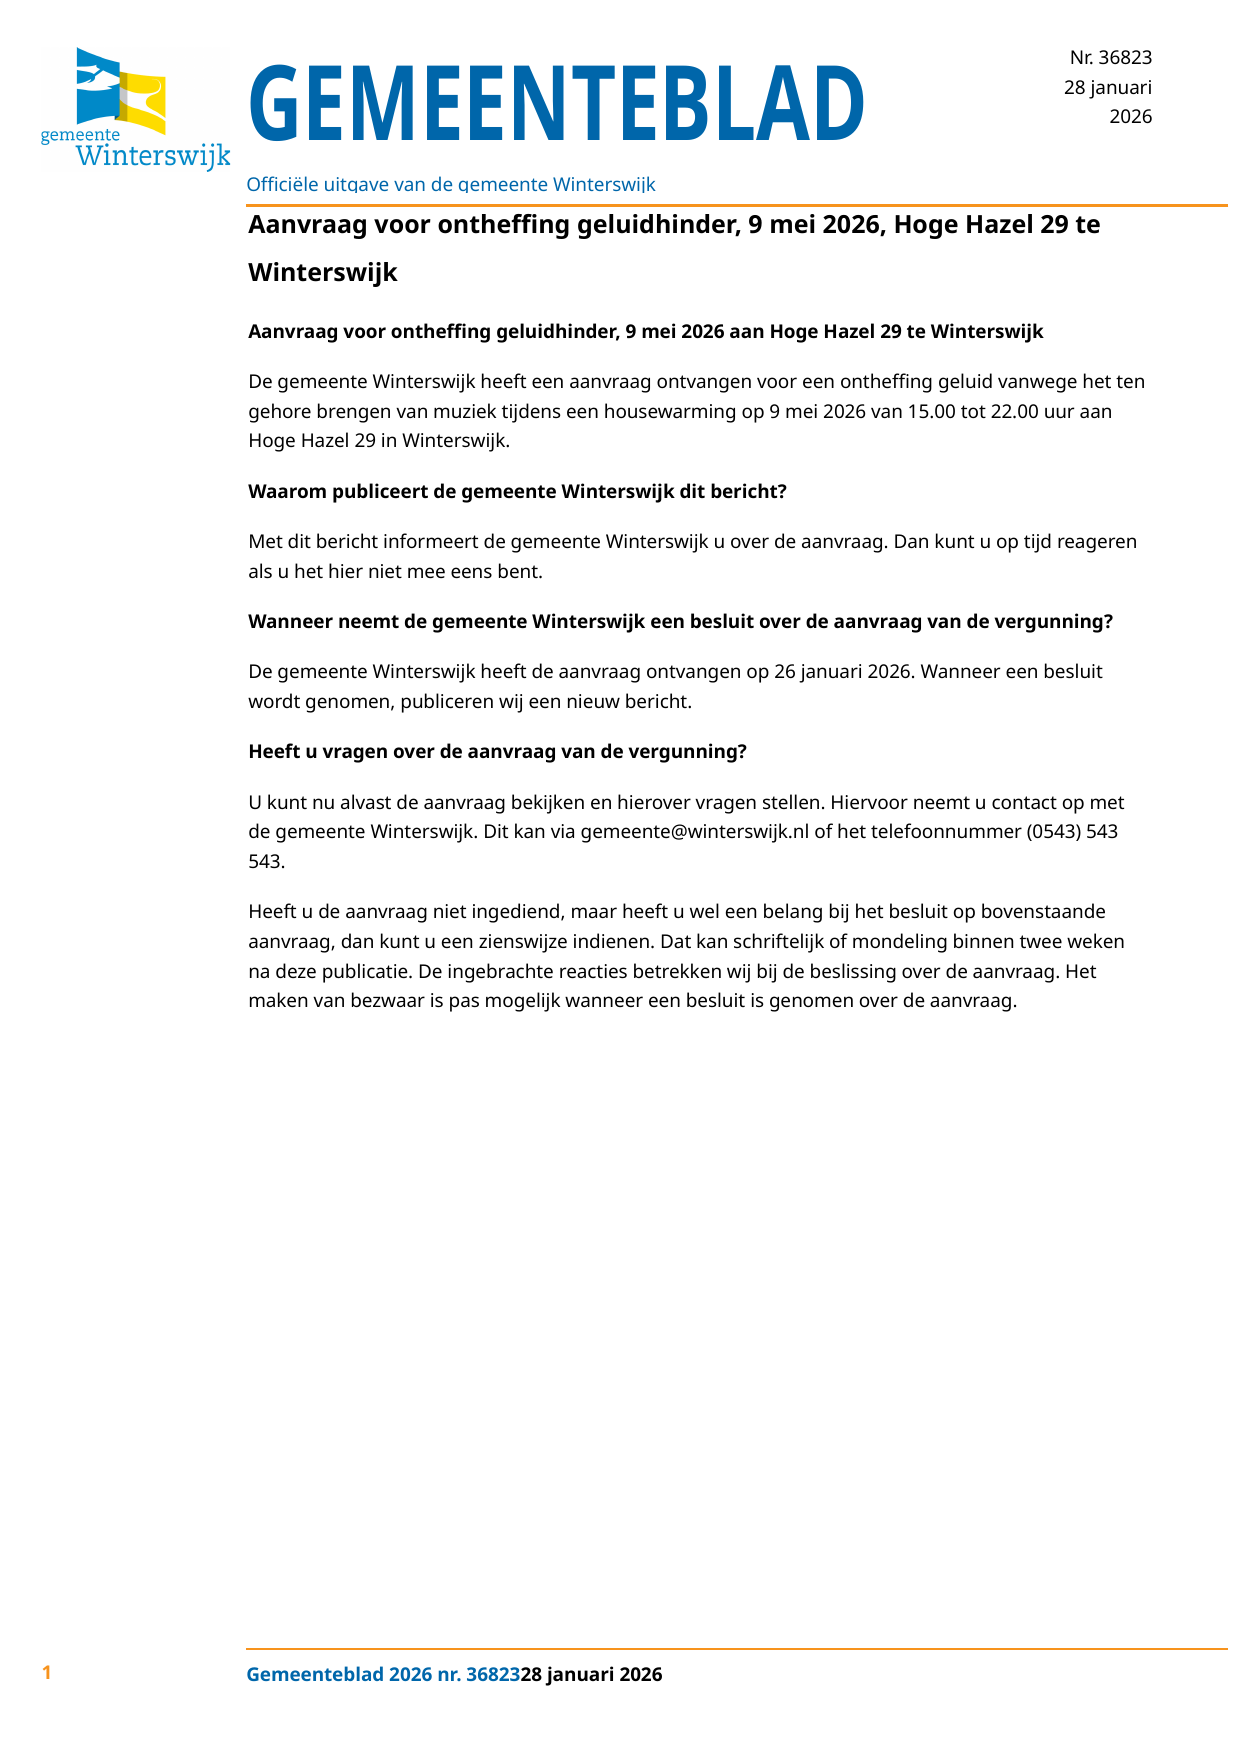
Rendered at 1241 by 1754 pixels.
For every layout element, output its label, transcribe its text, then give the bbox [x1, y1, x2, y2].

text Waarom publiceert de gemeente Winterswijk dit bericht? [248, 478, 1152, 504]
text De gemeente Winterswijk heeft een aanvraag ontvangen voor een ontheffing geluid vanwege het ten gehore brengen van muziek tijdens een housewarming op 9 mei 2026 van 15.00 tot 22.00 uur aan Hoge Hazel 29 in Winterswijk. [248, 368, 1152, 453]
text De gemeente Winterswijk heeft de aanvraag ontvangen op 26 januari 2026. Wanneer een besluit wordt genomen, publiceren wij een nieuw bericht. [248, 659, 1152, 714]
text Wanneer neemt de gemeente Winterswijk een besluit over de aanvraag van de vergunning? [248, 608, 1152, 634]
picture [225, 153, 231, 162]
text U kunt nu alvast de aanvraag bekijken en hierover vragen stellen. Hiervoor neemt u contact op met de gemeente Winterswijk. Dit kan via gemeente@winterswijk.nl of het telefoonnummer (0543) 543 543. [248, 789, 1152, 874]
text Aanvraag voor ontheffing geluidhinder, 9 mei 2026 aan Hoge Hazel 29 te Winterswijk [248, 318, 1152, 344]
text Heeft u de aanvraag niet ingediend, maar heeft u wel een belang bij het besluit op bovenstaande aanvraag, dan kunt u een zienswijze indienen. Dat kan schriftelijk of mondeling binnen twee weken na deze publicatie. De ingebrachte reacties betrekken wij bij de beslissing over de aanvraag. Het maken van bezwaar is pas mogelijk wanneer een besluit is genomen over de aanvraag. [248, 899, 1152, 1013]
text Aanvraag voor ontheffing geluidhinder, 9 mei 2026, Hoge Hazel 29 te Winterswijk [248, 207, 1152, 288]
text Met dit bericht informeert de gemeente Winterswijk u over de aanvraag. Dan kunt u op tijd reageren als u het hier niet mee eens bent. [248, 528, 1152, 584]
text Heeft u vragen over de aanvraag van de vergunning? [248, 739, 1152, 764]
picture [41, 47, 231, 172]
